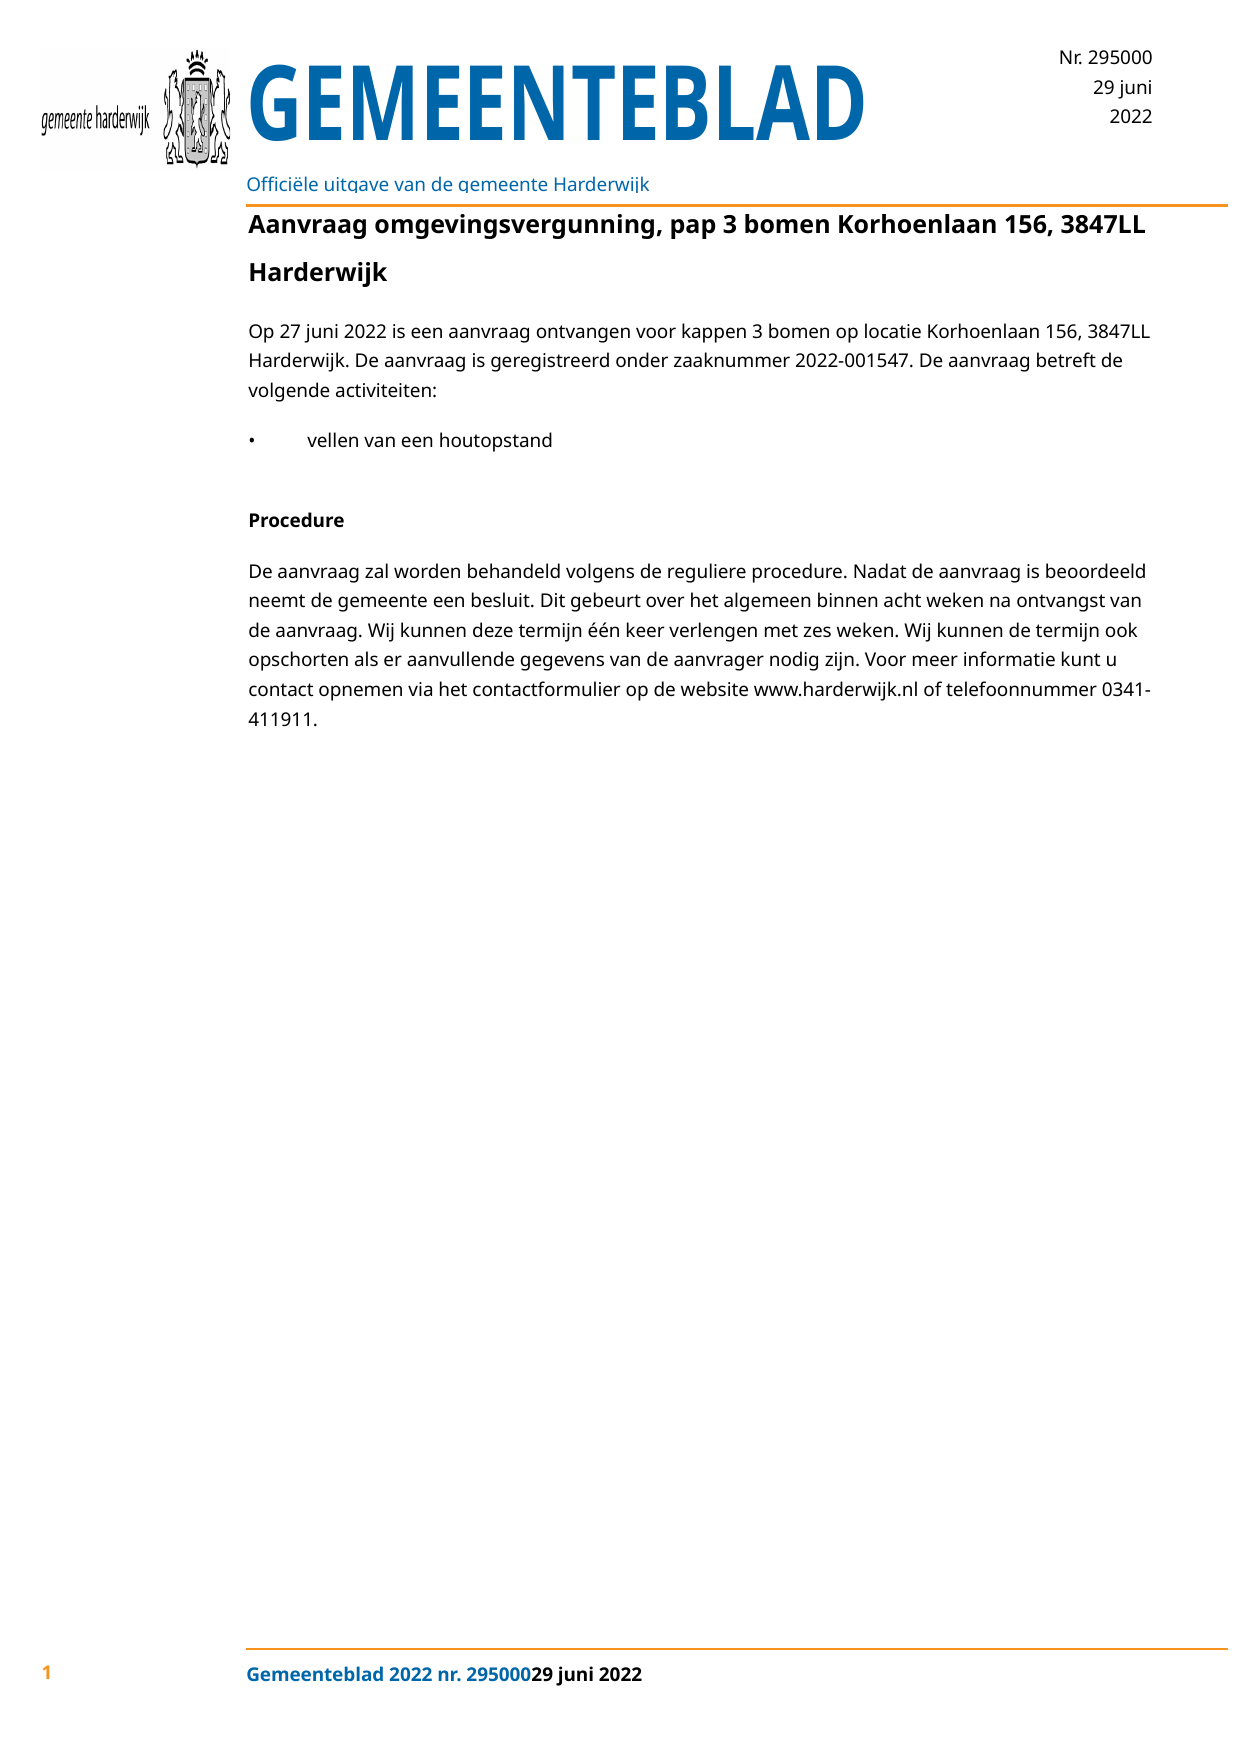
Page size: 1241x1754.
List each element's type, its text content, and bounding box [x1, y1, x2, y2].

text Procedure [248, 507, 1152, 533]
picture [41, 47, 231, 172]
text Aanvraag omgevingsvergunning, pap 3 bomen Korhoenlaan 156, 3847LL Harderwijk [248, 207, 1152, 288]
text Op 27 juni 2022 is een aanvraag ontvangen voor kappen 3 bomen op locatie Korhoenlaan 156, 3847LL Harderwijk. De aanvraag is geregistreerd onder zaaknummer 2022-001547. De aanvraag betreft de volgende activiteiten: [248, 318, 1152, 403]
list vellen van een houtopstand [248, 427, 1152, 453]
text De aanvraag zal worden behandeld volgens de reguliere procedure. Nadat de aanvraag is beoordeeld neemt de gemeente een besluit. Dit gebeurt over het algemeen binnen acht weken na ontvangst van de aanvraag. Wij kunnen deze termijn één keer verlengen met zes weken. Wij kunnen de termijn ook opschorten als er aanvullende gegevens van de aanvrager nodig zijn. Voor meer informatie kunt u contact opnemen via het contactformulier op de website www.harderwijk.nl of telefoonnummer 0341-411911. [248, 558, 1152, 732]
